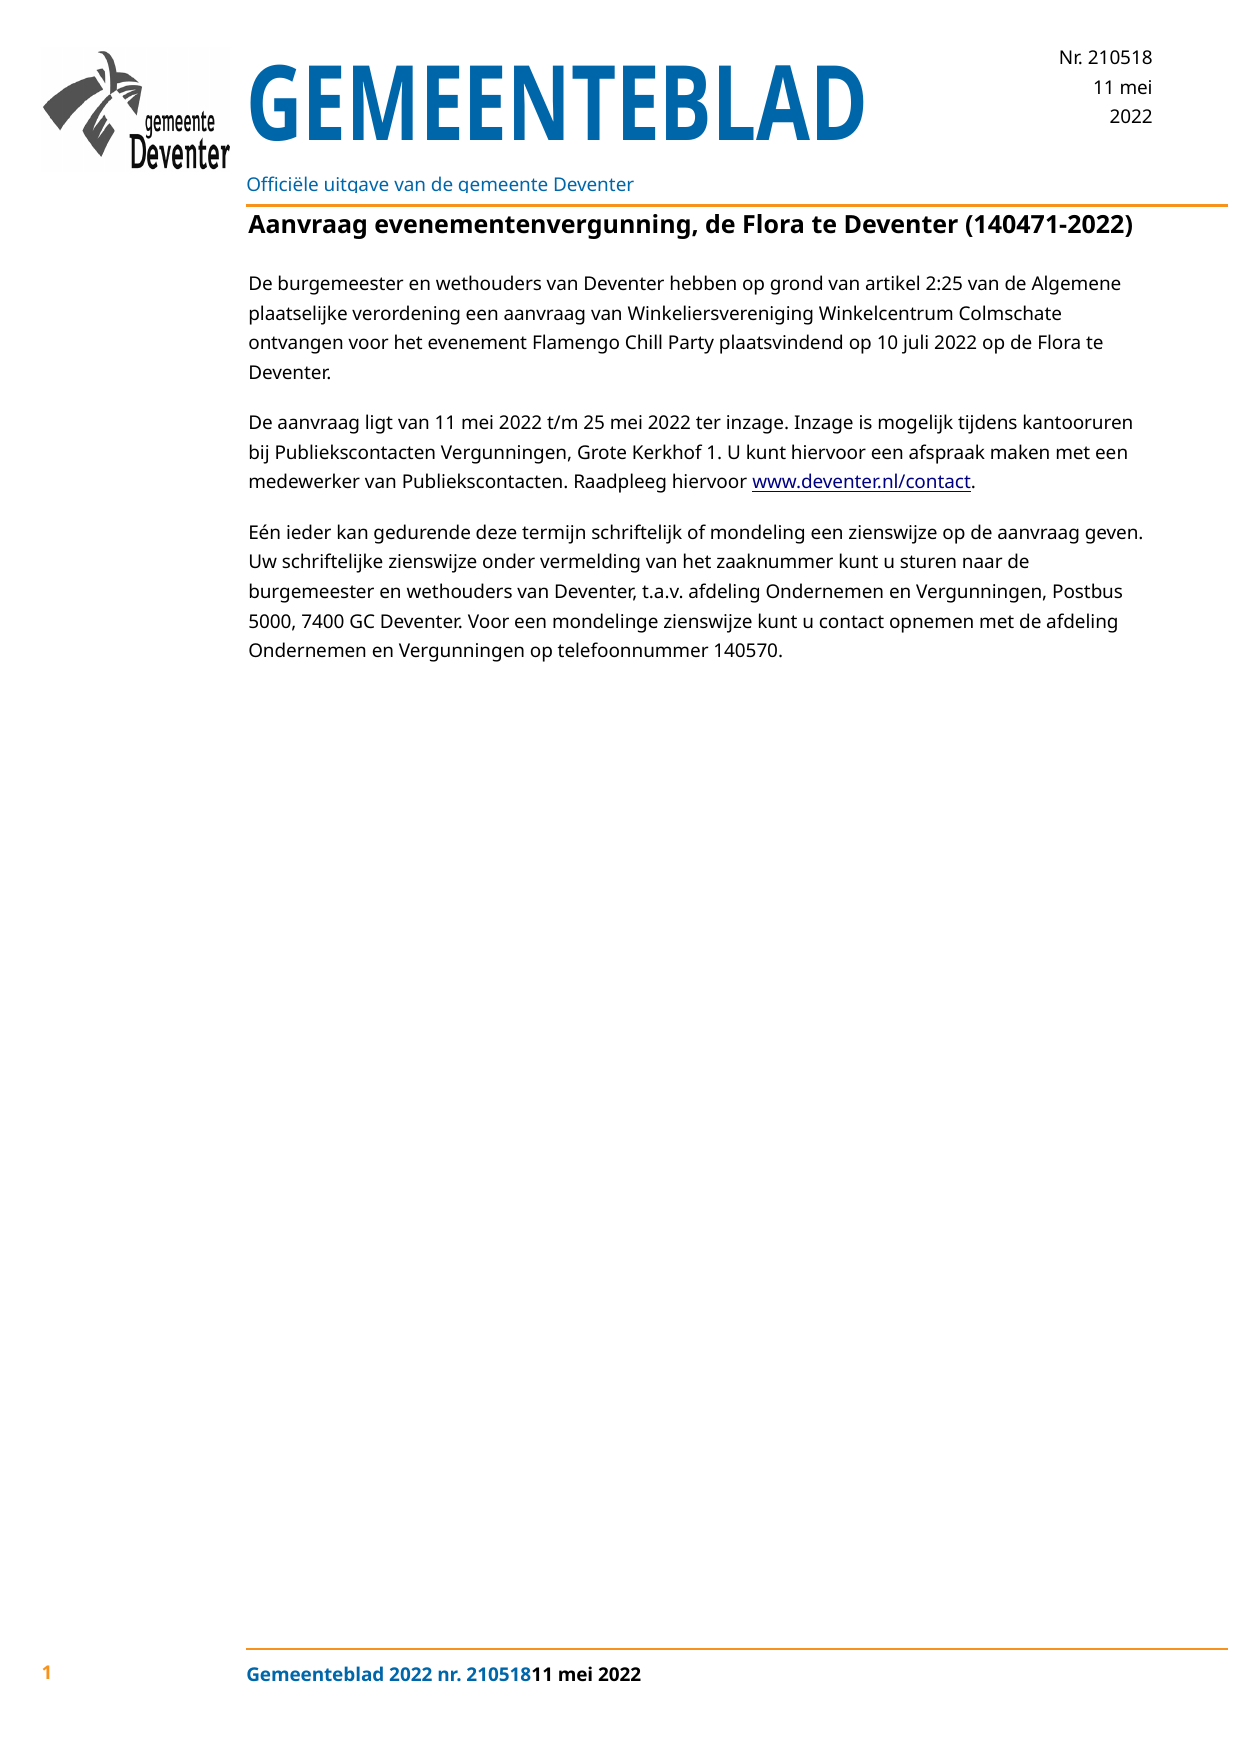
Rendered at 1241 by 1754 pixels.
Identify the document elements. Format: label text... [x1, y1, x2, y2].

text Eén ieder kan gedurende deze termijn schriftelijk of mondeling een zienswijze op de aanvraag geven. Uw schriftelijke zienswijze onder vermelding van het zaaknummer kunt u sturen naar de burgemeester en wethouders van Deventer, t.a.v. afdeling Ondernemen en Vergunningen, Postbus 5000, 7400 GC Deventer. Voor een mondelinge zienswijze kunt u contact opnemen met de afdeling Ondernemen en Vergunningen op telefoonnummer 140570. [248, 519, 1152, 663]
text Aanvraag evenementenvergunning, de Flora te Deventer (140471-2022) [248, 207, 1152, 241]
picture [41, 47, 231, 172]
text De burgemeester en wethouders van Deventer hebben op grond van artikel 2:25 van de Algemene plaatselijke verordening een aanvraag van Winkeliersvereniging Winkelcentrum Colmschate ontvangen voor het evenement Flamengo Chill Party plaatsvindend op 10 juli 2022 op de Flora te Deventer. [248, 270, 1152, 385]
text De aanvraag ligt van 11 mei 2022 t/m 25 mei 2022 ter inzage. Inzage is mogelijk tijdens kantooruren bij Publiekscontacten Vergunningen, Grote Kerkhof 1. U kunt hiervoor een afspraak maken met een medewerker van Publiekscontacten. Raadpleeg hiervoor www.deventer.nl/contact. [248, 409, 1152, 494]
